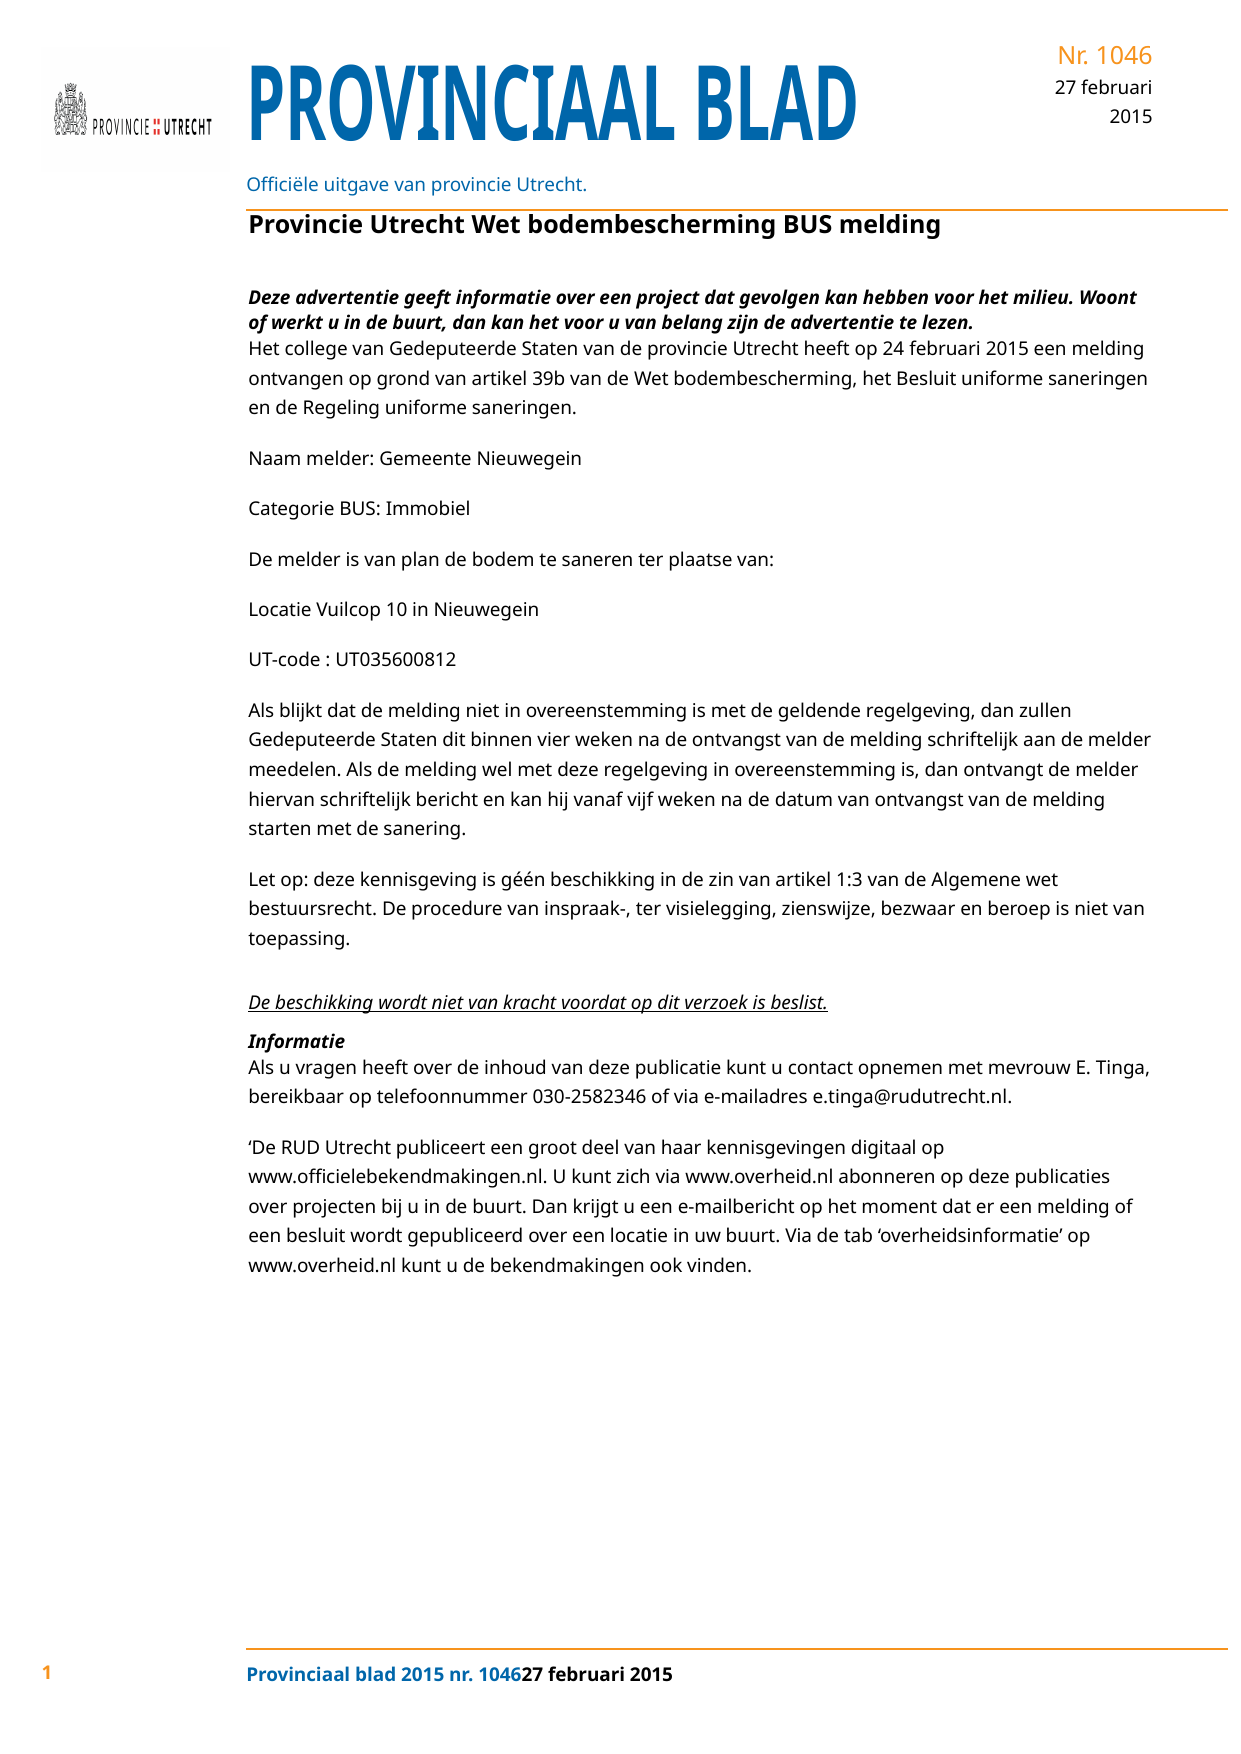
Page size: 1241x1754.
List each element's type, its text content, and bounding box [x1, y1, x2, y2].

text UT-code : UT035600812 [248, 647, 1152, 672]
text De melder is van plan de bodem te saneren ter plaatse van: [248, 546, 1152, 571]
text ‘De RUD Utrecht publiceert een groot deel van haar kennisgevingen digitaal op www.officielebekendmakingen.nl. U kunt zich via www.overheid.nl abonneren op deze publicaties over projecten bij u in de buurt. Dan krijgt u een e-mailbericht op het moment dat er een melding of een besluit wordt gepubliceerd over een locatie in uw buurt. Via de tab ‘overheidsinformatie’ op www.overheid.nl kunt u de bekendmakingen ook vinden. [248, 1134, 1152, 1278]
text Locatie Vuilcop 10 in Nieuwegein [248, 596, 1152, 622]
text Provincie Utrecht Wet bodembescherming BUS melding [248, 211, 1152, 241]
text Informatie [248, 1028, 1152, 1054]
text Het college van Gedeputeerde Staten van de provincie Utrecht heeft op 24 februari 2015 een melding ontvangen op grond van artikel 39b van de Wet bodembescherming, het Besluit uniforme saneringen en de Regeling uniforme saneringen. [248, 335, 1152, 420]
text Als blijkt dat de melding niet in overeenstemming is met de geldende regelgeving, dan zullen Gedeputeerde Staten dit binnen vier weken na de ontvangst van de melding schriftelijk aan de melder meedelen. Als de melding wel met deze regelgeving in overeenstemming is, dan ontvangt de melder hiervan schriftelijk bericht en kan hij vanaf vijf weken na de datum van ontvangst van de melding starten met de sanering. [248, 697, 1152, 841]
text Deze advertentie geeft informatie over een project dat gevolgen kan hebben voor het milieu. Woont of werkt u in de buurt, dan kan het voor u van belang zijn de advertentie te lezen. [248, 284, 1152, 335]
text De beschikking wordt niet van kracht voordat op dit verzoek is beslist. [248, 989, 1152, 1014]
text Let op: deze kennisgeving is géén beschikking in de zin van artikel 1:3 van de Algemene wet bestuursrecht. De procedure van inspraak-, ter visielegging, zienswijze, bezwaar en beroep is niet van toepassing. [248, 866, 1152, 951]
picture [41, 47, 231, 172]
text Naam melder: Gemeente Nieuwegein [248, 445, 1152, 471]
text Categorie BUS: Immobiel [248, 495, 1152, 521]
text Als u vragen heeft over de inhoud van deze publicatie kunt u contact opnemen met mevrouw E. Tinga, bereikbaar op telefoonnummer 030-2582346 of via e-mailadres e.tinga@rudutrecht.nl. [248, 1054, 1152, 1109]
